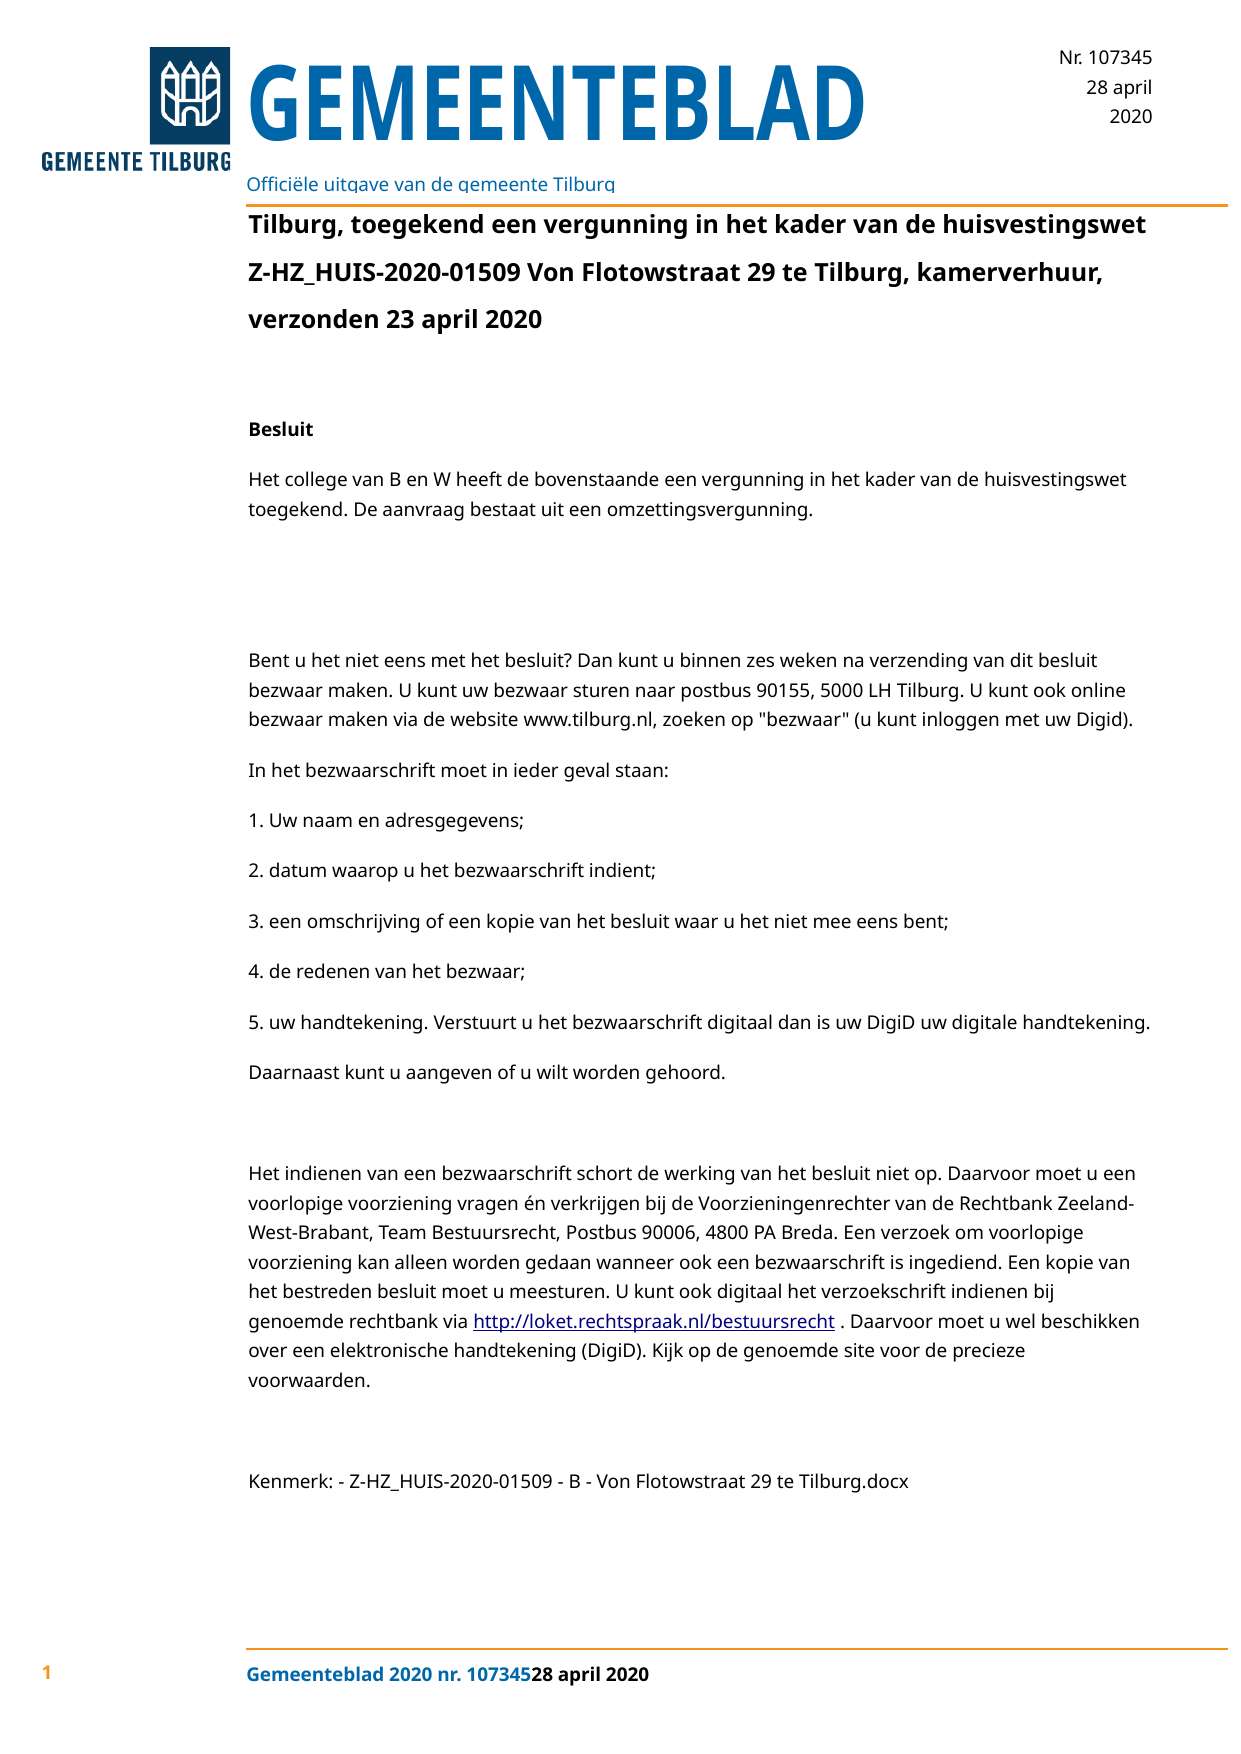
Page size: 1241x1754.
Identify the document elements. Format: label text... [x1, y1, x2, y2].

text 3. een omschrijving of een kopie van het besluit waar u het niet mee eens bent; [248, 908, 1152, 934]
text Daarnaast kunt u aangeven of u wilt worden gehoord. [248, 1059, 1152, 1085]
text 2. datum waarop u het bezwaarschrift indient; [248, 858, 1152, 883]
text Tilburg, toegekend een vergunning in het kader van de huisvestingswet Z-HZ_HUIS-2020-01509 Von Flotowstraat 29 te Tilburg, kamerverhuur, verzonden 23 april 2020 [248, 207, 1152, 336]
text 5. uw handtekening. Verstuurt u het bezwaarschrift digitaal dan is uw DigiD uw digitale handtekening. [248, 1009, 1152, 1034]
text 4. de redenen van het bezwaar; [248, 958, 1152, 984]
text In het bezwaarschrift moet in ieder geval staan: [248, 757, 1152, 782]
picture [41, 47, 231, 172]
text Het indienen van een bezwaarschrift schort de werking van het besluit niet op. Daarvoor moet u een voorlopige voorziening vragen én verkrijgen bij de Voorzieningenrechter van de Rechtbank Zeeland-West-Brabant, Team Bestuursrecht, Postbus 90006, 4800 PA Breda. Een verzoek om voorlopige voorziening kan alleen worden gedaan wanneer ook een bezwaarschrift is ingediend. Een kopie van het bestreden besluit moet u meesturen. U kunt ook digitaal het verzoekschrift indienen bij genoemde rechtbank via http://loket.rechtspraak.nl/bestuursrecht . Daarvoor moet u wel beschikken over een elektronische handtekening (DigiD). Kijk op de genoemde site voor de precieze voorwaarden. [248, 1160, 1152, 1393]
text Besluit [248, 416, 1152, 442]
text Kenmerk: - Z-HZ_HUIS-2020-01509 - B - Von Flotowstraat 29 te Tilburg.docx [248, 1468, 1152, 1494]
text 1. Uw naam en adresgegevens; [248, 807, 1152, 833]
text Bent u het niet eens met het besluit? Dan kunt u binnen zes weken na verzending van dit besluit bezwaar maken. U kunt uw bezwaar sturen naar postbus 90155, 5000 LH Tilburg. U kunt ook online bezwaar maken via de website www.tilburg.nl, zoeken op "bezwaar" (u kunt inloggen met uw Digid). [248, 647, 1152, 732]
text Het college van B en W heeft de bovenstaande een vergunning in het kader van de huisvestingswet toegekend. De aanvraag bestaat uit een omzettingsvergunning. [248, 466, 1152, 522]
